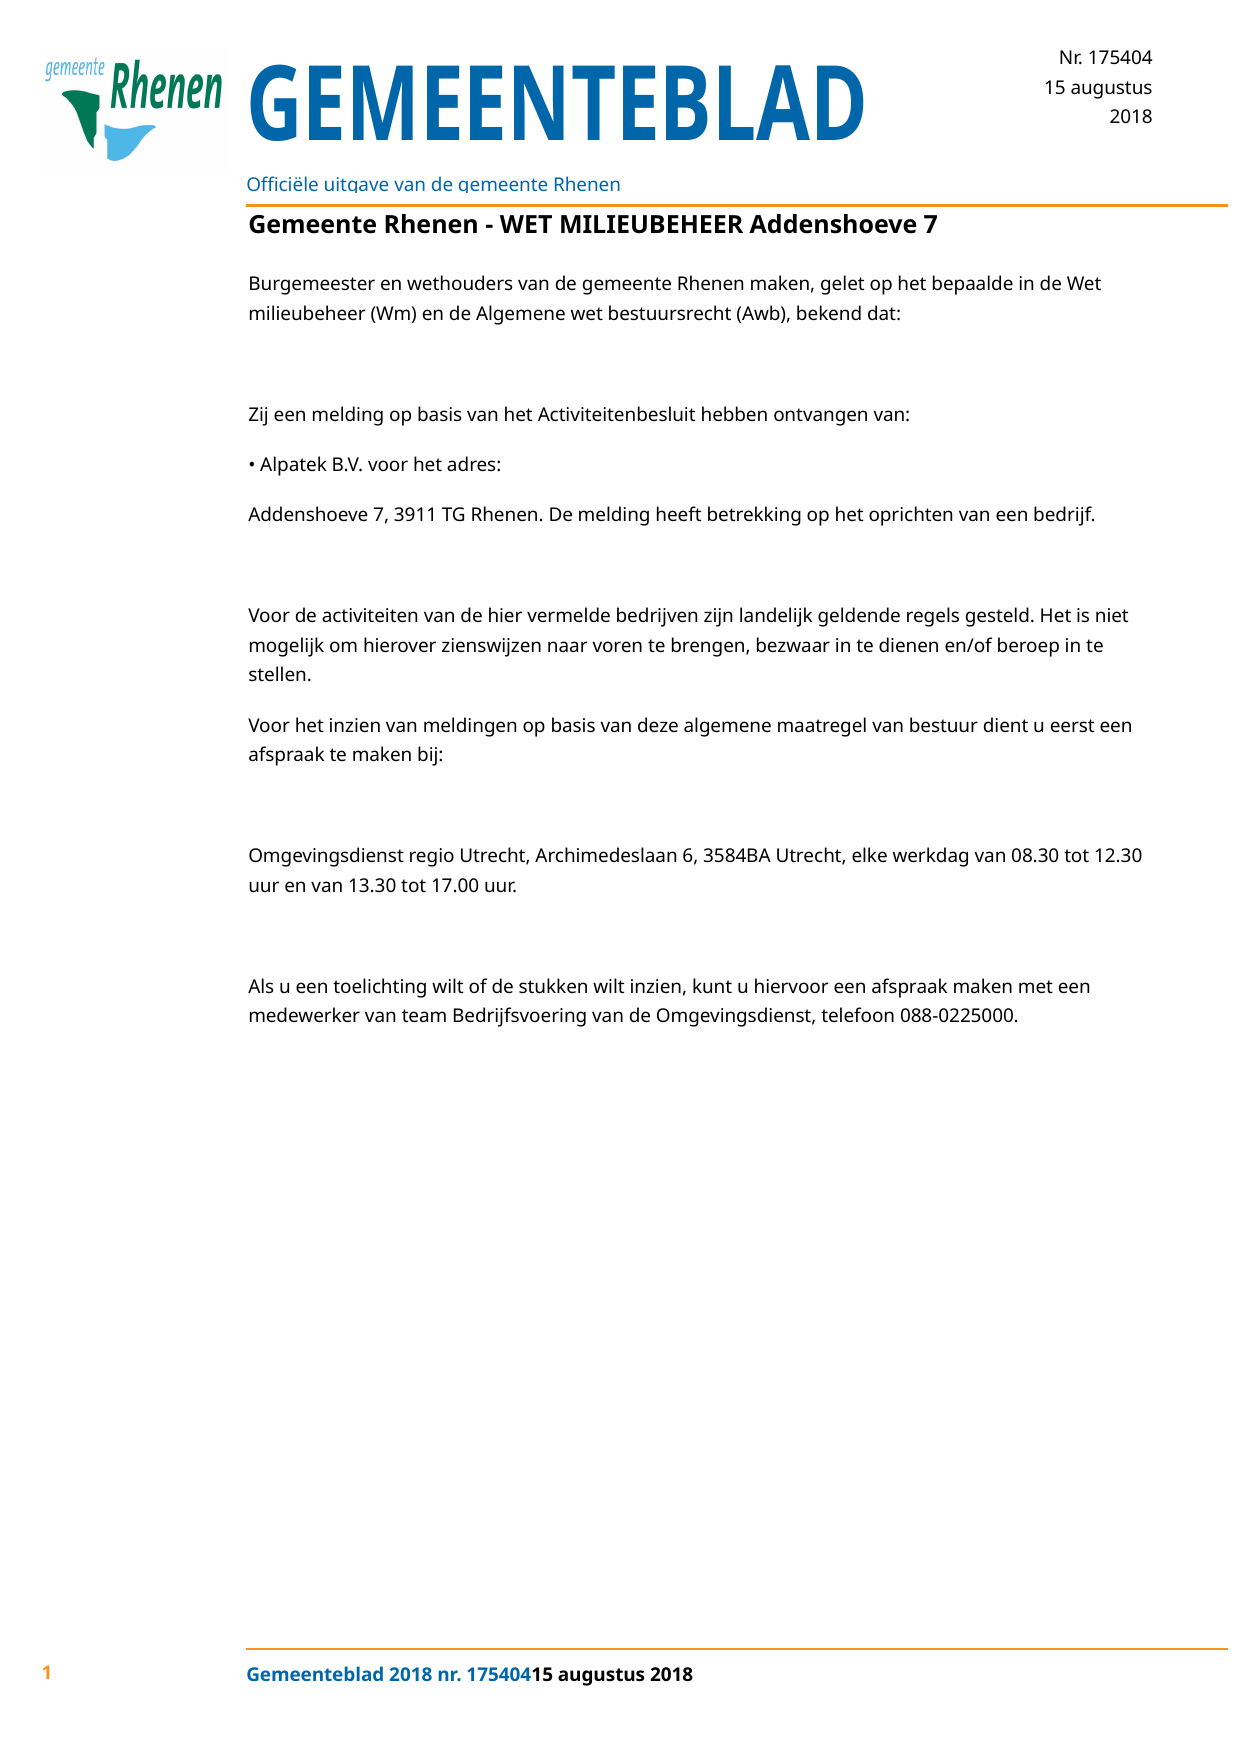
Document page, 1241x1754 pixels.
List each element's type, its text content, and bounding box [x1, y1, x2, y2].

text Omgevingsdienst regio Utrecht, Archimedeslaan 6, 3584BA Utrecht, elke werkdag van 08.30 tot 12.30 uur en van 13.30 tot 17.00 uur. [248, 842, 1152, 898]
text Burgemeester en wethouders van de gemeente Rhenen maken, gelet op het bepaalde in de Wet milieubeheer (Wm) en de Algemene wet bestuursrecht (Awb), bekend dat: [248, 270, 1152, 326]
text Voor het inzien van meldingen op basis van deze algemene maatregel van bestuur dient u eerst een afspraak te maken bij: [248, 712, 1152, 767]
text Voor de activiteiten van de hier vermelde bedrijven zijn landelijk geldende regels gesteld. Het is niet mogelijk om hierover zienswijzen naar voren te brengen, bezwaar in te dienen en/of beroep in te stellen. [248, 602, 1152, 687]
text • Alpatek B.V. voor het adres: [248, 451, 1152, 477]
picture [41, 47, 231, 172]
text Gemeente Rhenen - WET MILIEUBEHEER Addenshoeve 7 [248, 207, 1152, 241]
text Addenshoeve 7, 3911 TG Rhenen. De melding heeft betrekking op het oprichten van een bedrijf. [248, 502, 1152, 527]
text Als u een toelichting wilt of de stukken wilt inzien, kunt u hiervoor een afspraak maken met een medewerker van team Bedrijfsvoering van de Omgevingsdienst, telefoon 088-0225000. [248, 973, 1152, 1028]
text Zij een melding op basis van het Activiteitenbesluit hebben ontvangen van: [248, 401, 1152, 426]
